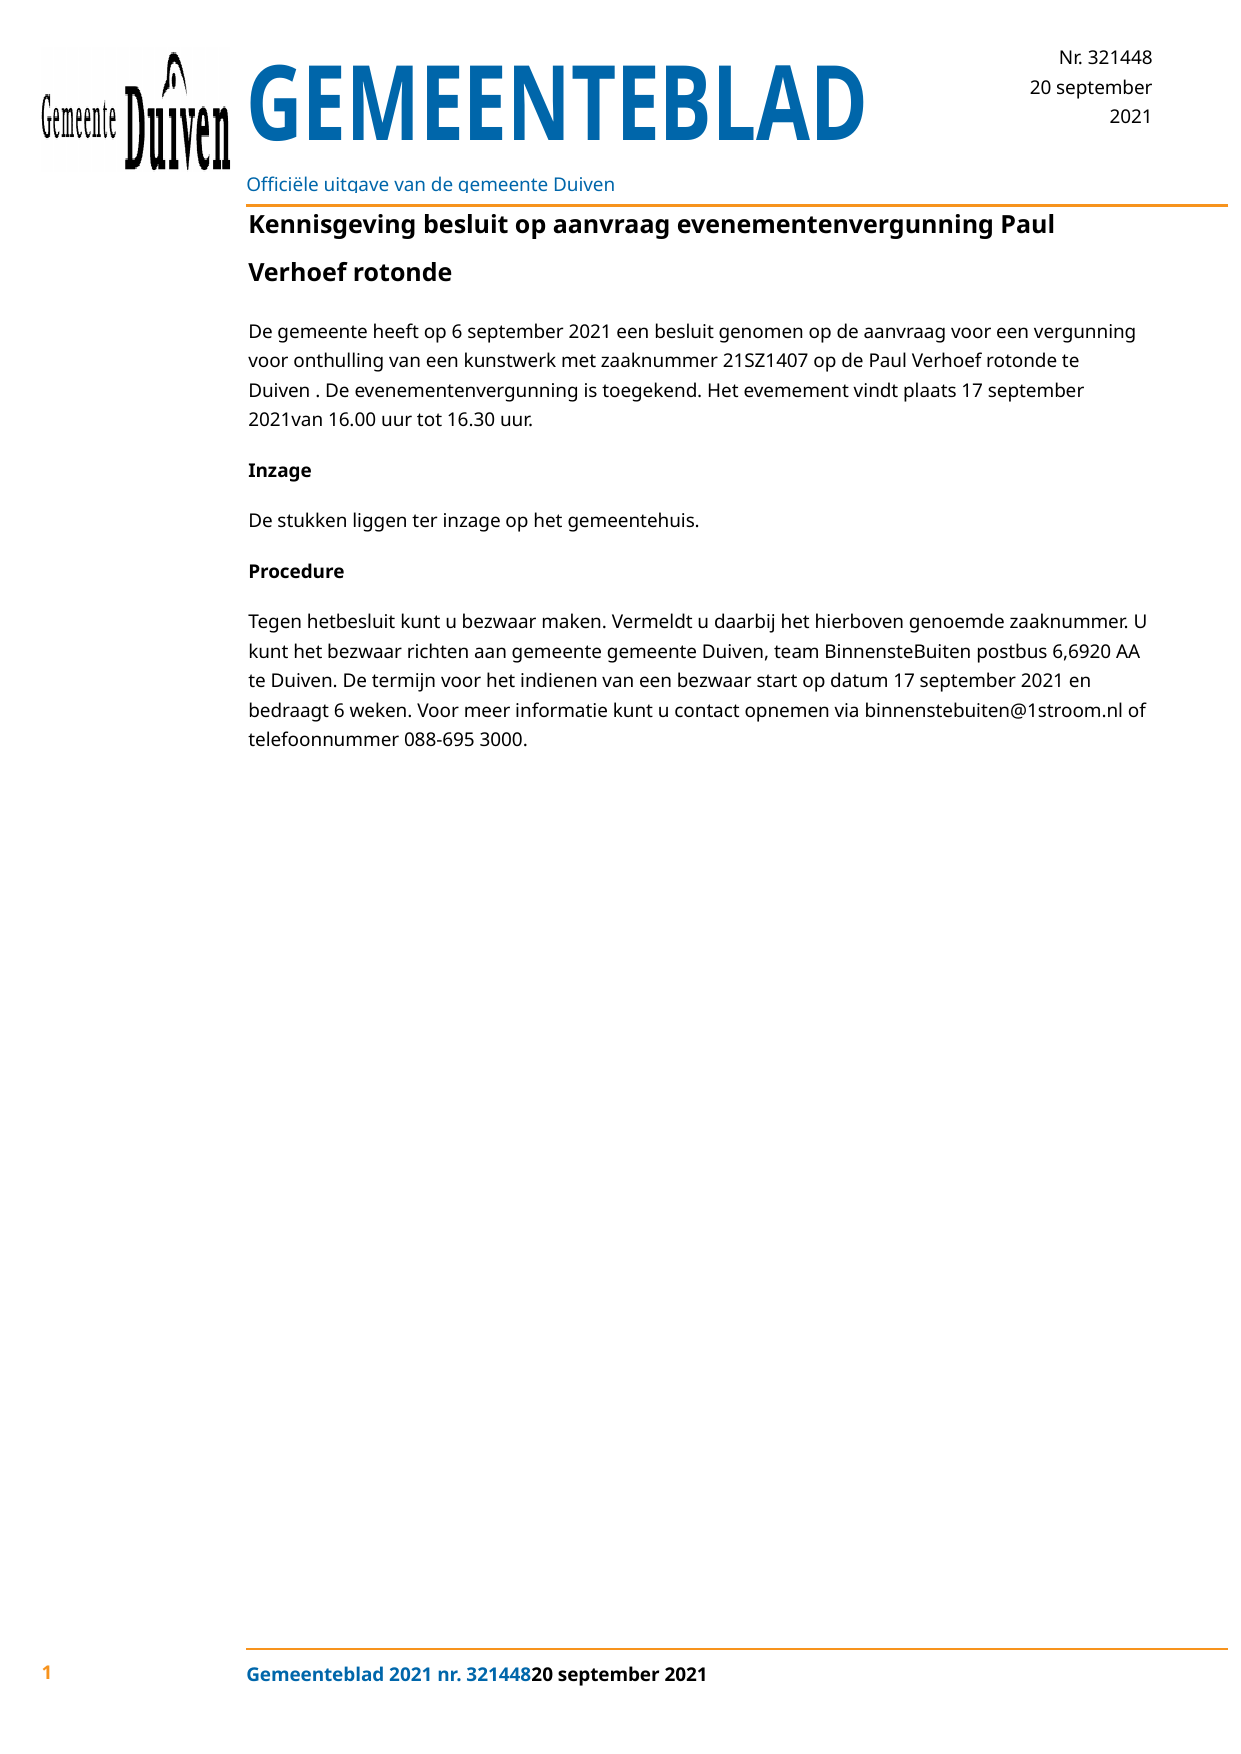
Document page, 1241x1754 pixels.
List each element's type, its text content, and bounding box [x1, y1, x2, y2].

text Kennisgeving besluit op aanvraag evenementenvergunning Paul Verhoef rotonde [248, 207, 1152, 288]
text Tegen hetbesluit kunt u bezwaar maken. Vermeldt u daarbij het hierboven genoemde zaaknummer. U kunt het bezwaar richten aan gemeente gemeente Duiven, team BinnensteBuiten postbus 6,6920 AA te Duiven. De termijn voor het indienen van een bezwaar start op datum 17 september 2021 en bedraagt 6 weken. Voor meer informatie kunt u contact opnemen via binnenstebuiten@1stroom.nl of telefoonnummer 088-695 3000. [248, 608, 1152, 752]
text De stukken liggen ter inzage op het gemeentehuis. [248, 507, 1152, 533]
text Inzage [248, 457, 1152, 483]
picture [41, 47, 231, 172]
text Procedure [248, 558, 1152, 584]
text De gemeente heeft op 6 september 2021 een besluit genomen op de aanvraag voor een vergunning voor onthulling van een kunstwerk met zaaknummer 21SZ1407 op de Paul Verhoef rotonde te Duiven . De evenementenvergunning is toegekend. Het evemement vindt plaats 17 september 2021van 16.00 uur tot 16.30 uur. [248, 318, 1152, 432]
